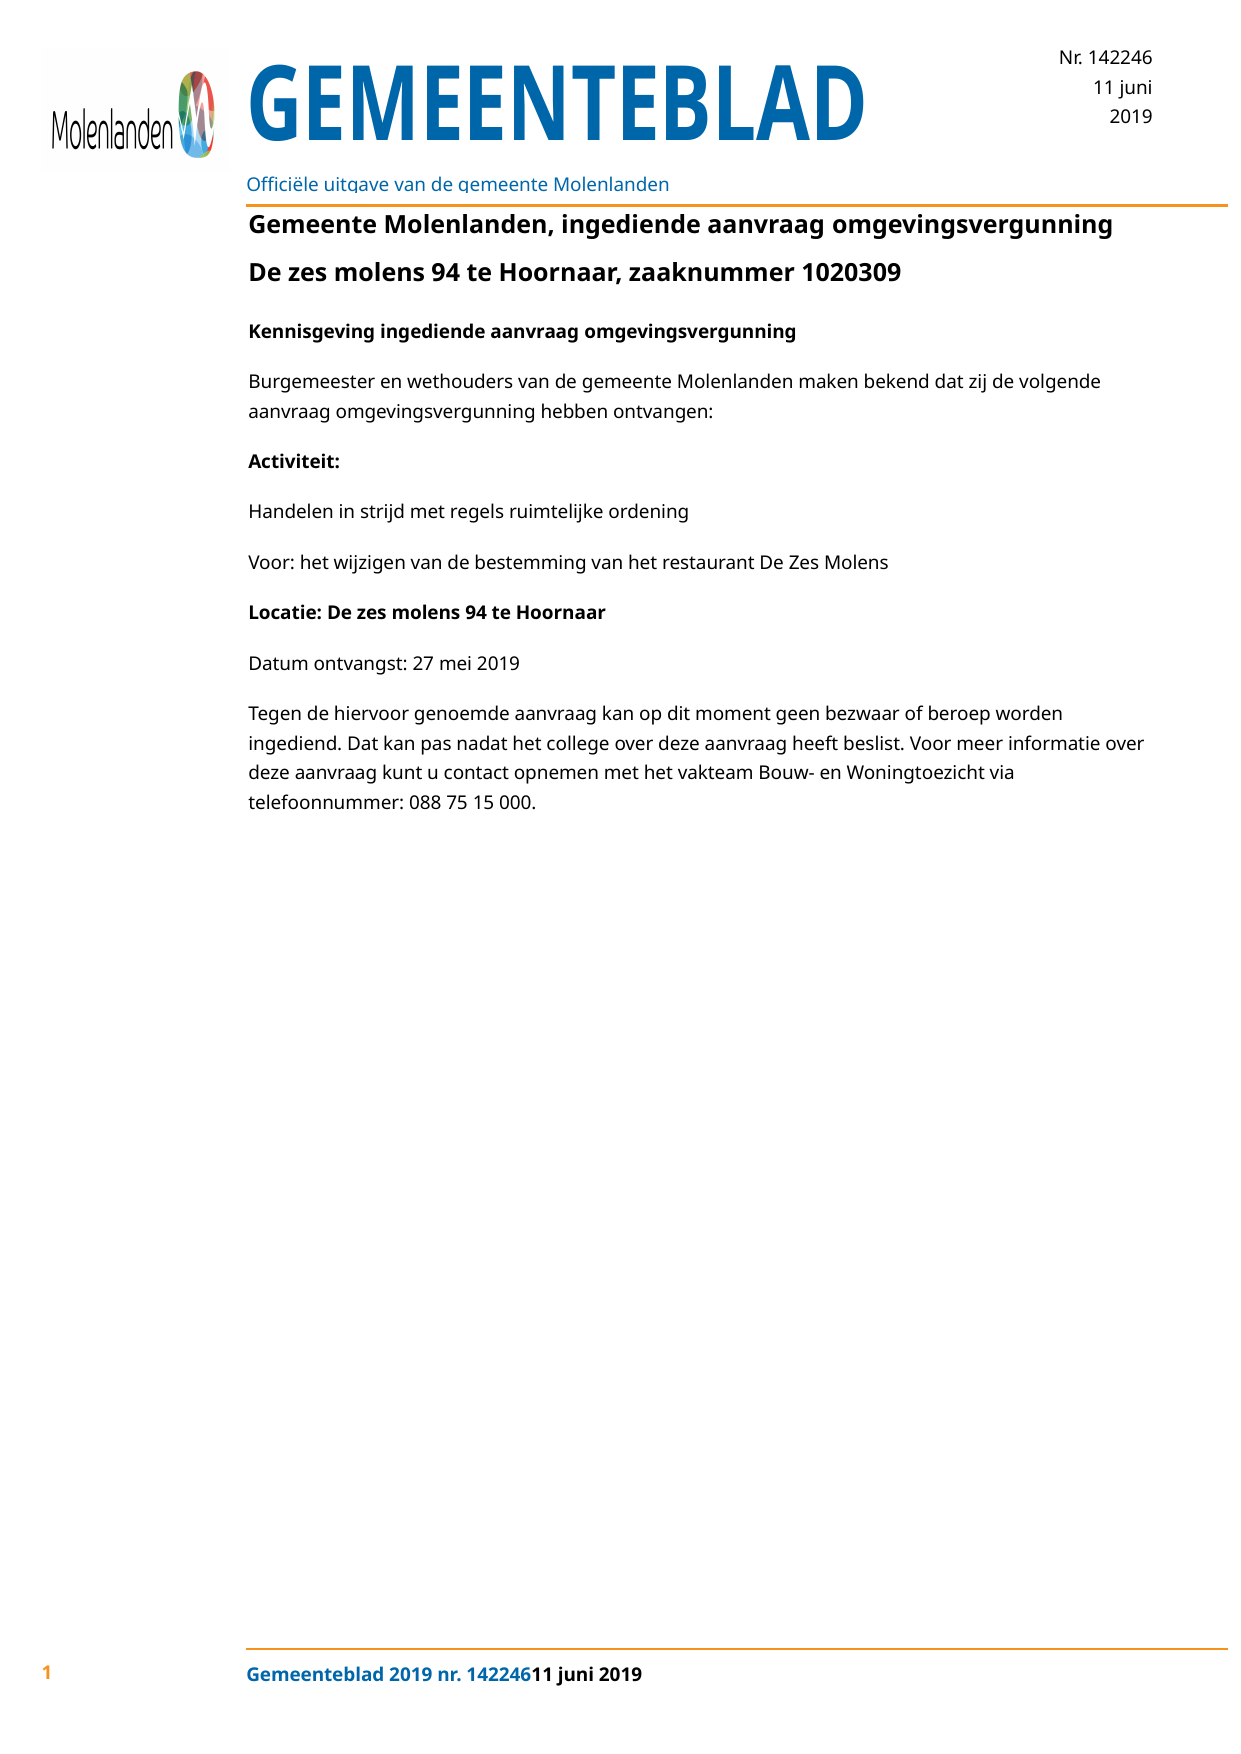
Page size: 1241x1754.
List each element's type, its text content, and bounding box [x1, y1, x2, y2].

text Voor: het wijzigen van de bestemming van het restaurant De Zes Molens [248, 549, 1152, 575]
picture [41, 47, 231, 172]
text Gemeente Molenlanden, ingediende aanvraag omgevingsvergunning De zes molens 94 te Hoornaar, zaaknummer 1020309 [248, 207, 1152, 288]
text Activiteit: [248, 448, 1152, 474]
text Tegen de hiervoor genoemde aanvraag kan op dit moment geen bezwaar of beroep worden ingediend. Dat kan pas nadat het college over deze aanvraag heeft beslist. Voor meer informatie over deze aanvraag kunt u contact opnemen met het vakteam Bouw- en Woningtoezicht via telefoonnummer: 088 75 15 000. [248, 700, 1152, 815]
text Burgemeester en wethouders van de gemeente Molenlanden maken bekend dat zij de volgende aanvraag omgevingsvergunning hebben ontvangen: [248, 368, 1152, 424]
text Datum ontvangst: 27 mei 2019 [248, 650, 1152, 676]
text Locatie: De zes molens 94 te Hoornaar [248, 599, 1152, 625]
text Kennisgeving ingediende aanvraag omgevingsvergunning [248, 318, 1152, 344]
text Handelen in strijd met regels ruimtelijke ordening [248, 499, 1152, 524]
